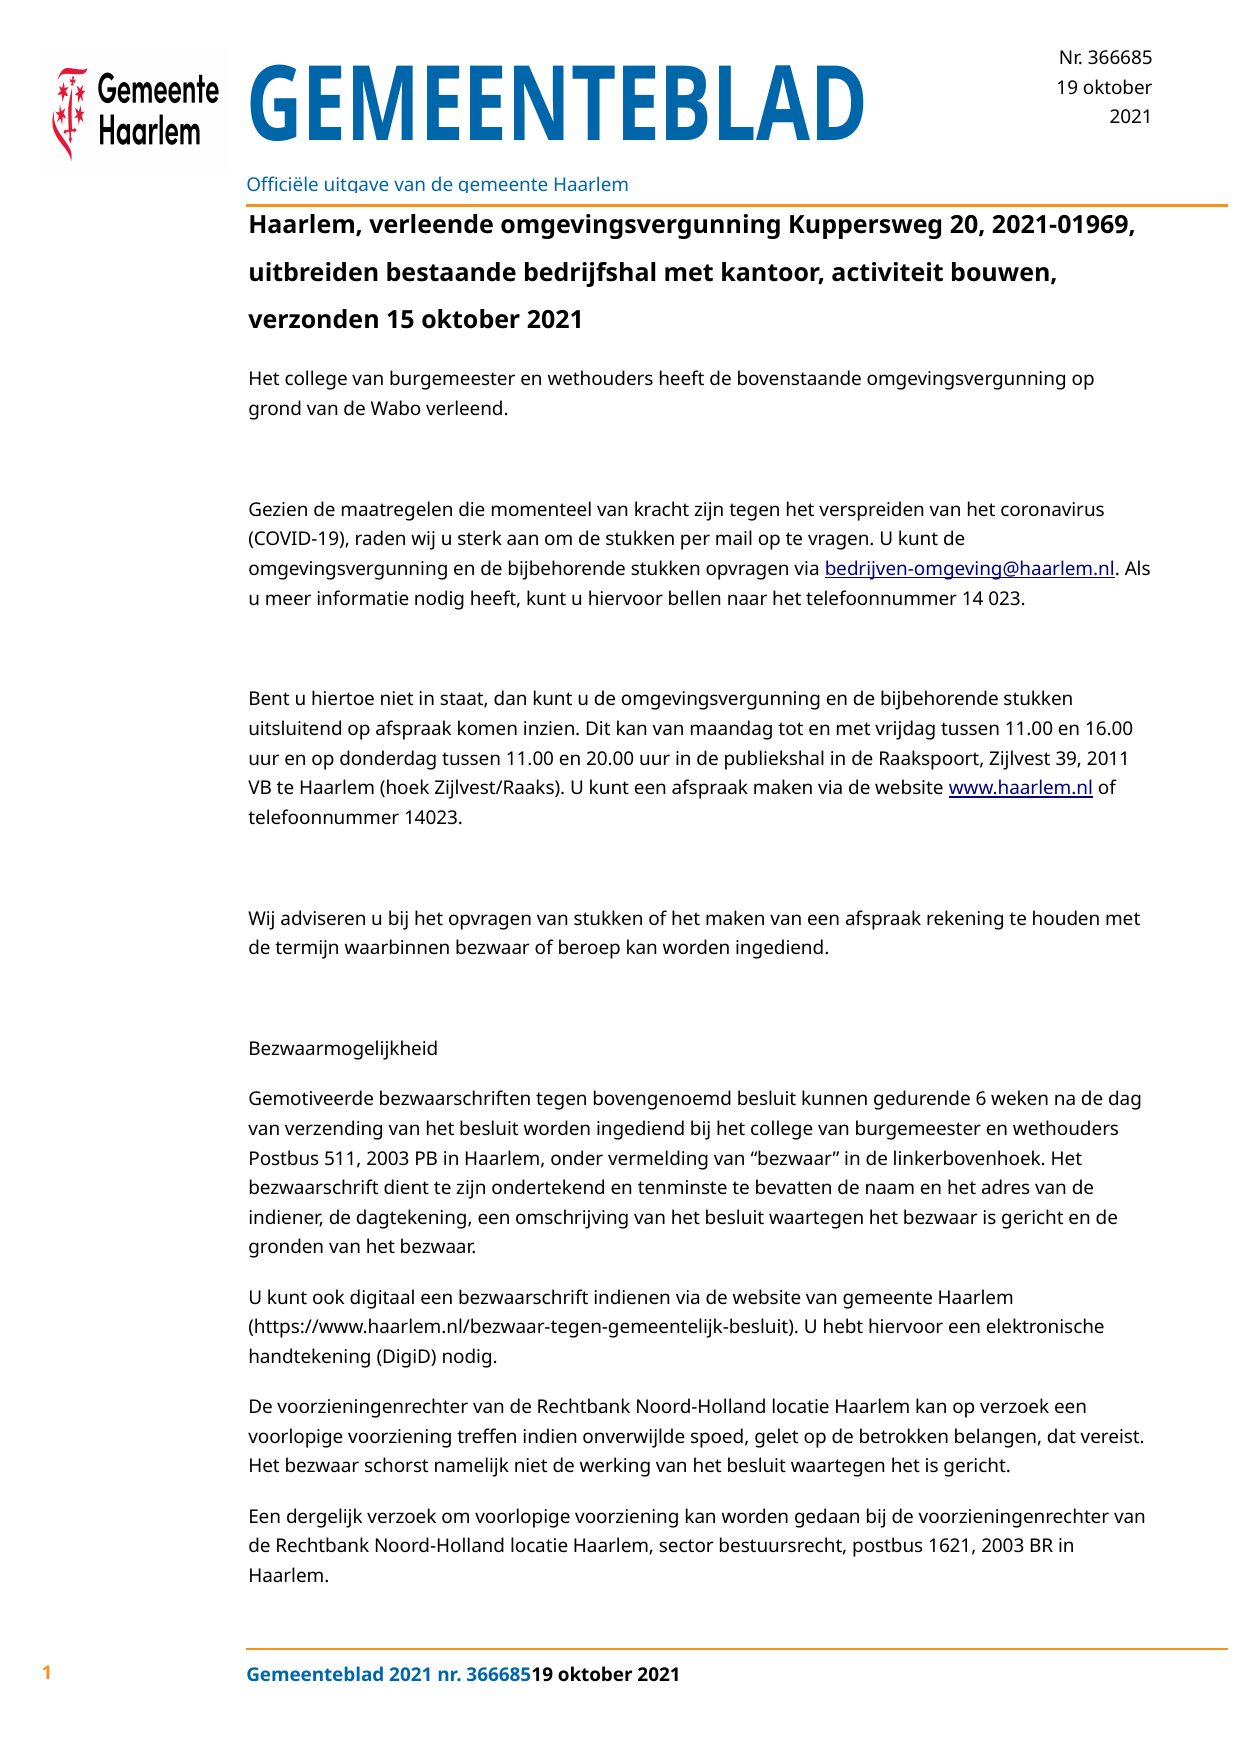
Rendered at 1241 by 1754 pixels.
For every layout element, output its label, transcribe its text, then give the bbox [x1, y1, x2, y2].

text De voorzieningenrechter van de Rechtbank Noord-Holland locatie Haarlem kan op verzoek een voorlopige voorziening treffen indien onverwijlde spoed, gelet op de betrokken belangen, dat vereist. Het bezwaar schorst namelijk niet de werking van het besluit waartegen het is gericht. [248, 1393, 1152, 1478]
picture [41, 47, 231, 172]
text Gemotiveerde bezwaarschriften tegen bovengenoemd besluit kunnen gedurende 6 weken na de dag van verzending van het besluit worden ingediend bij het college van burgemeester en wethouders Postbus 511, 2003 PB in Haarlem, onder vermelding van “bezwaar” in de linkerbovenhoek. Het bezwaarschrift dient te zijn ondertekend en tenminste te bevatten de naam en het adres van de indiener, de dagtekening, een omschrijving van het besluit waartegen het bezwaar is gericht en de gronden van het bezwaar. [248, 1086, 1152, 1259]
text Gezien de maatregelen die momenteel van kracht zijn tegen het verspreiden van het coronavirus (COVID-19), raden wij u sterk aan om de stukken per mail op te vragen. U kunt de omgevingsvergunning en de bijbehorende stukken opvragen via bedrijven-omgeving@haarlem.nl. Als u meer informatie nodig heeft, kunt u hiervoor bellen naar het telefoonnummer 14 023. [248, 496, 1152, 610]
text Een dergelijk verzoek om voorlopige voorziening kan worden gedaan bij de voorzieningenrechter van de Rechtbank Noord-Holland locatie Haarlem, sector bestuursrecht, postbus 1621, 2003 BR in Haarlem. [248, 1503, 1152, 1588]
text Haarlem, verleende omgevingsvergunning Kuppersweg 20, 2021-01969, uitbreiden bestaande bedrijfshal met kantoor, activiteit bouwen, verzonden 15 oktober 2021 [248, 207, 1152, 336]
text U kunt ook digitaal een bezwaarschrift indienen via de website van gemeente Haarlem (https://www.haarlem.nl/bezwaar-tegen-gemeentelijk-besluit). U hebt hiervoor een elektronische handtekening (DigiD) nodig. [248, 1284, 1152, 1369]
text Bent u hiertoe niet in staat, dan kunt u de omgevingsvergunning en de bijbehorende stukken uitsluitend op afspraak komen inzien. Dit kan van maandag tot en met vrijdag tussen 11.00 en 16.00 uur en op donderdag tussen 11.00 en 20.00 uur in de publiekshal in de Raakspoort, Zijlvest 39, 2011 VB te Haarlem (hoek Zijlvest/Raaks). U kunt een afspraak maken via de website www.haarlem.nl of telefoonnummer 14023. [248, 686, 1152, 829]
text Bezwaarmogelijkheid [248, 1035, 1152, 1061]
text Wij adviseren u bij het opvragen van stukken of het maken van een afspraak rekening te houden met de termijn waarbinnen bezwaar of beroep kan worden ingediend. [248, 905, 1152, 960]
text Het college van burgemeester en wethouders heeft de bovenstaande omgevingsvergunning op grond van de Wabo verleend. [248, 366, 1152, 421]
